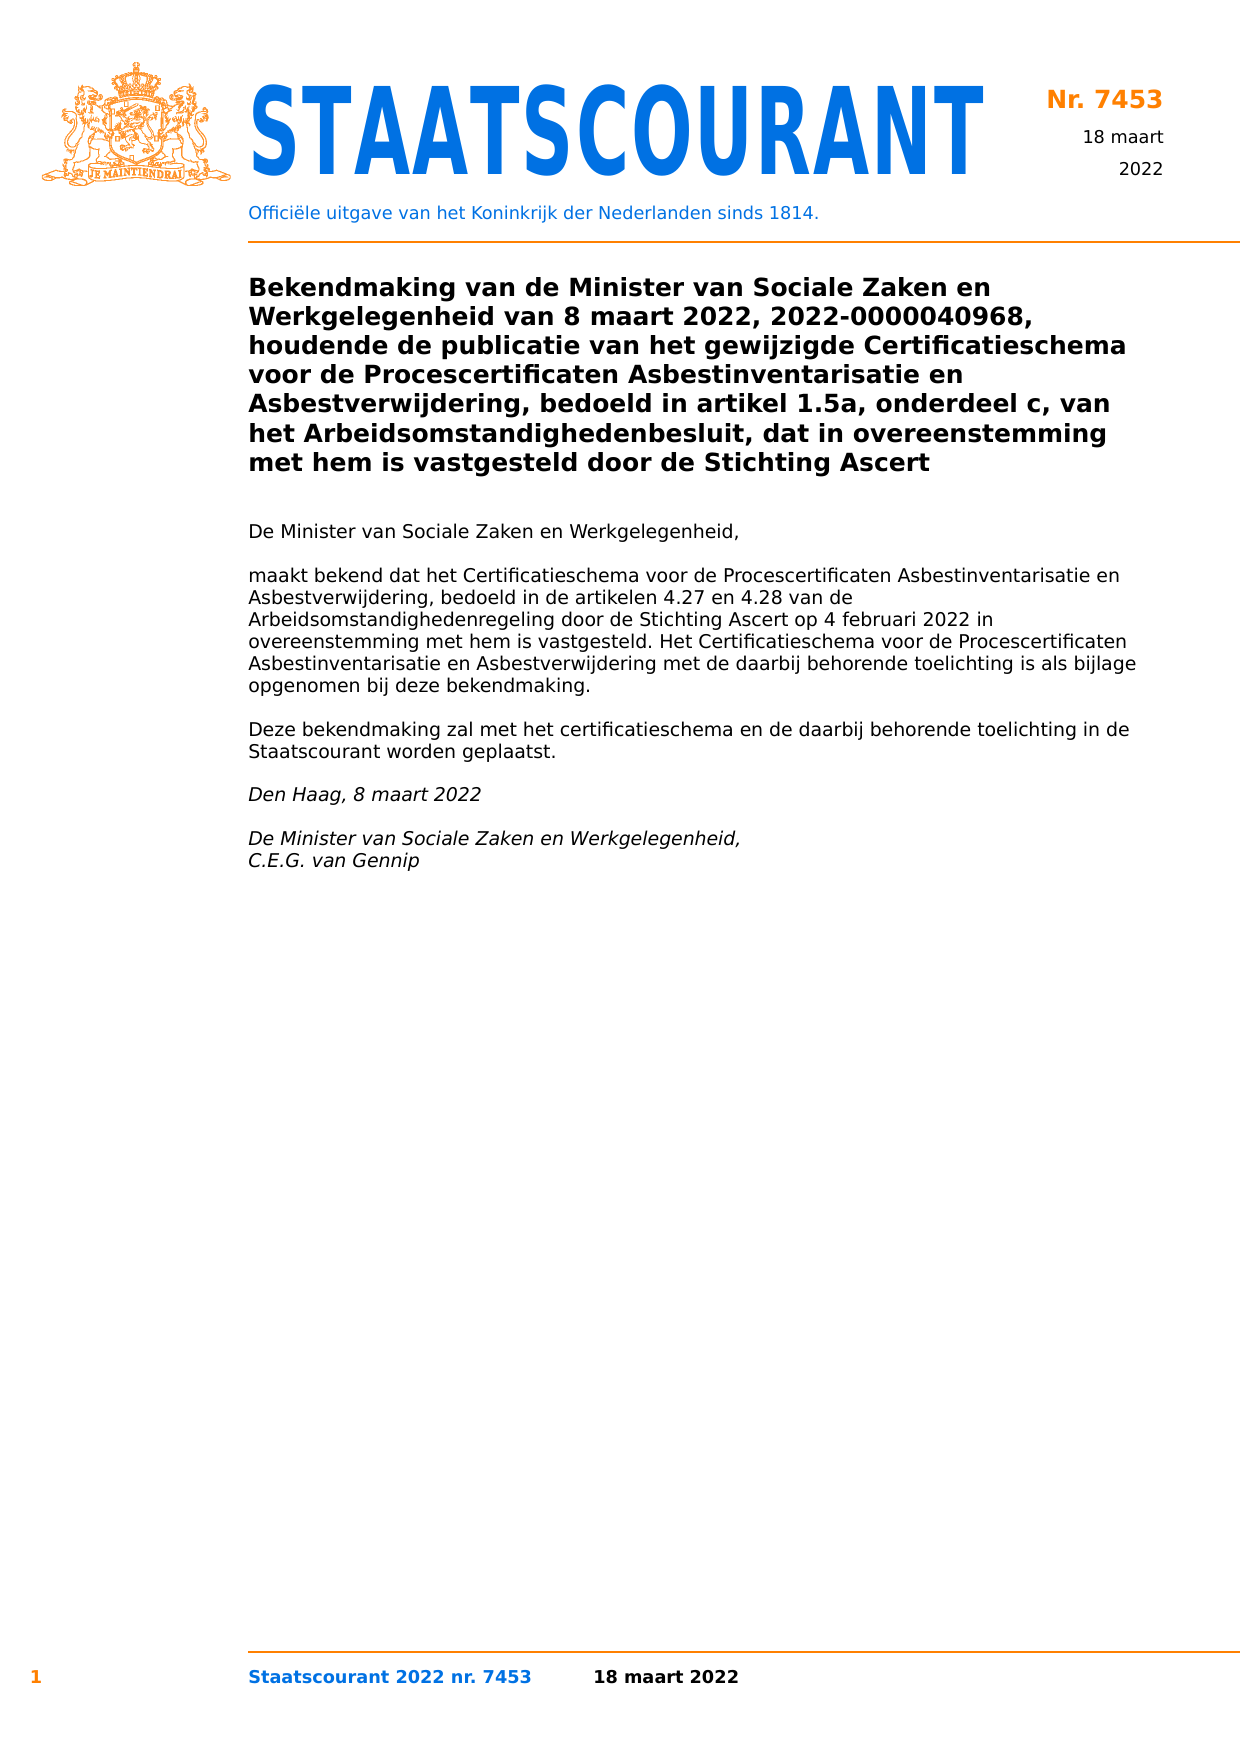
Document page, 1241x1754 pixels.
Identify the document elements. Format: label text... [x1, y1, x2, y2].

table_cell Officiële uitgave van het Koninkrijk der Nederlanden sinds 1814. [248, 203, 1240, 241]
text De Minister van Sociale Zaken en Werkgelegenheid, C.E.G. van Gennip [248, 828, 1163, 872]
table_header Nr. 7453 [998, 62, 1240, 121]
text De Minister van Sociale Zaken en Werkgelegenheid, [248, 521, 1163, 543]
table_header STAATSCOURANT [248, 62, 998, 203]
text maakt bekend dat het Certificatieschema voor de Procescertificaten Asbestinventarisatie en Asbestverwijdering, bedoeld in de artikelen 4.27 en 4.28 van de Arbeidsomstandighedenregeling door de Stichting Ascert op 4 februari 2022 in overeenstemming met hem is vastgesteld. Het Certificatieschema voor de Procescertificaten Asbestinventarisatie en Asbestverwijdering met de daarbij behorende toelichting is als bijlage opgenomen bij deze bekendmaking. [248, 565, 1163, 697]
text Deze bekendmaking zal met het certificatieschema en de daarbij behorende toelichting in de Staatscourant worden geplaatst. [248, 718, 1163, 762]
picture [41, 62, 231, 186]
table_cell 2022 [998, 153, 1240, 203]
subtitle Bekendmaking van de Minister van Sociale Zaken en Werkgelegenheid van 8 maart 2022, 2022-0000040968, houdende de publicatie van het gewijzigde Certificatieschema voor de Procescertificaten Asbestinventarisatie en Asbestverwijdering, bedoeld in artikel 1.5a, onderdeel c, van het Arbeidsomstandighedenbesluit, dat in overeenstemming met hem is vastgesteld door de Stichting Ascert [248, 273, 1163, 477]
table_cell 18 maart [998, 121, 1240, 153]
table_header [25, 62, 248, 241]
text Den Haag, 8 maart 2022 [248, 784, 1163, 806]
